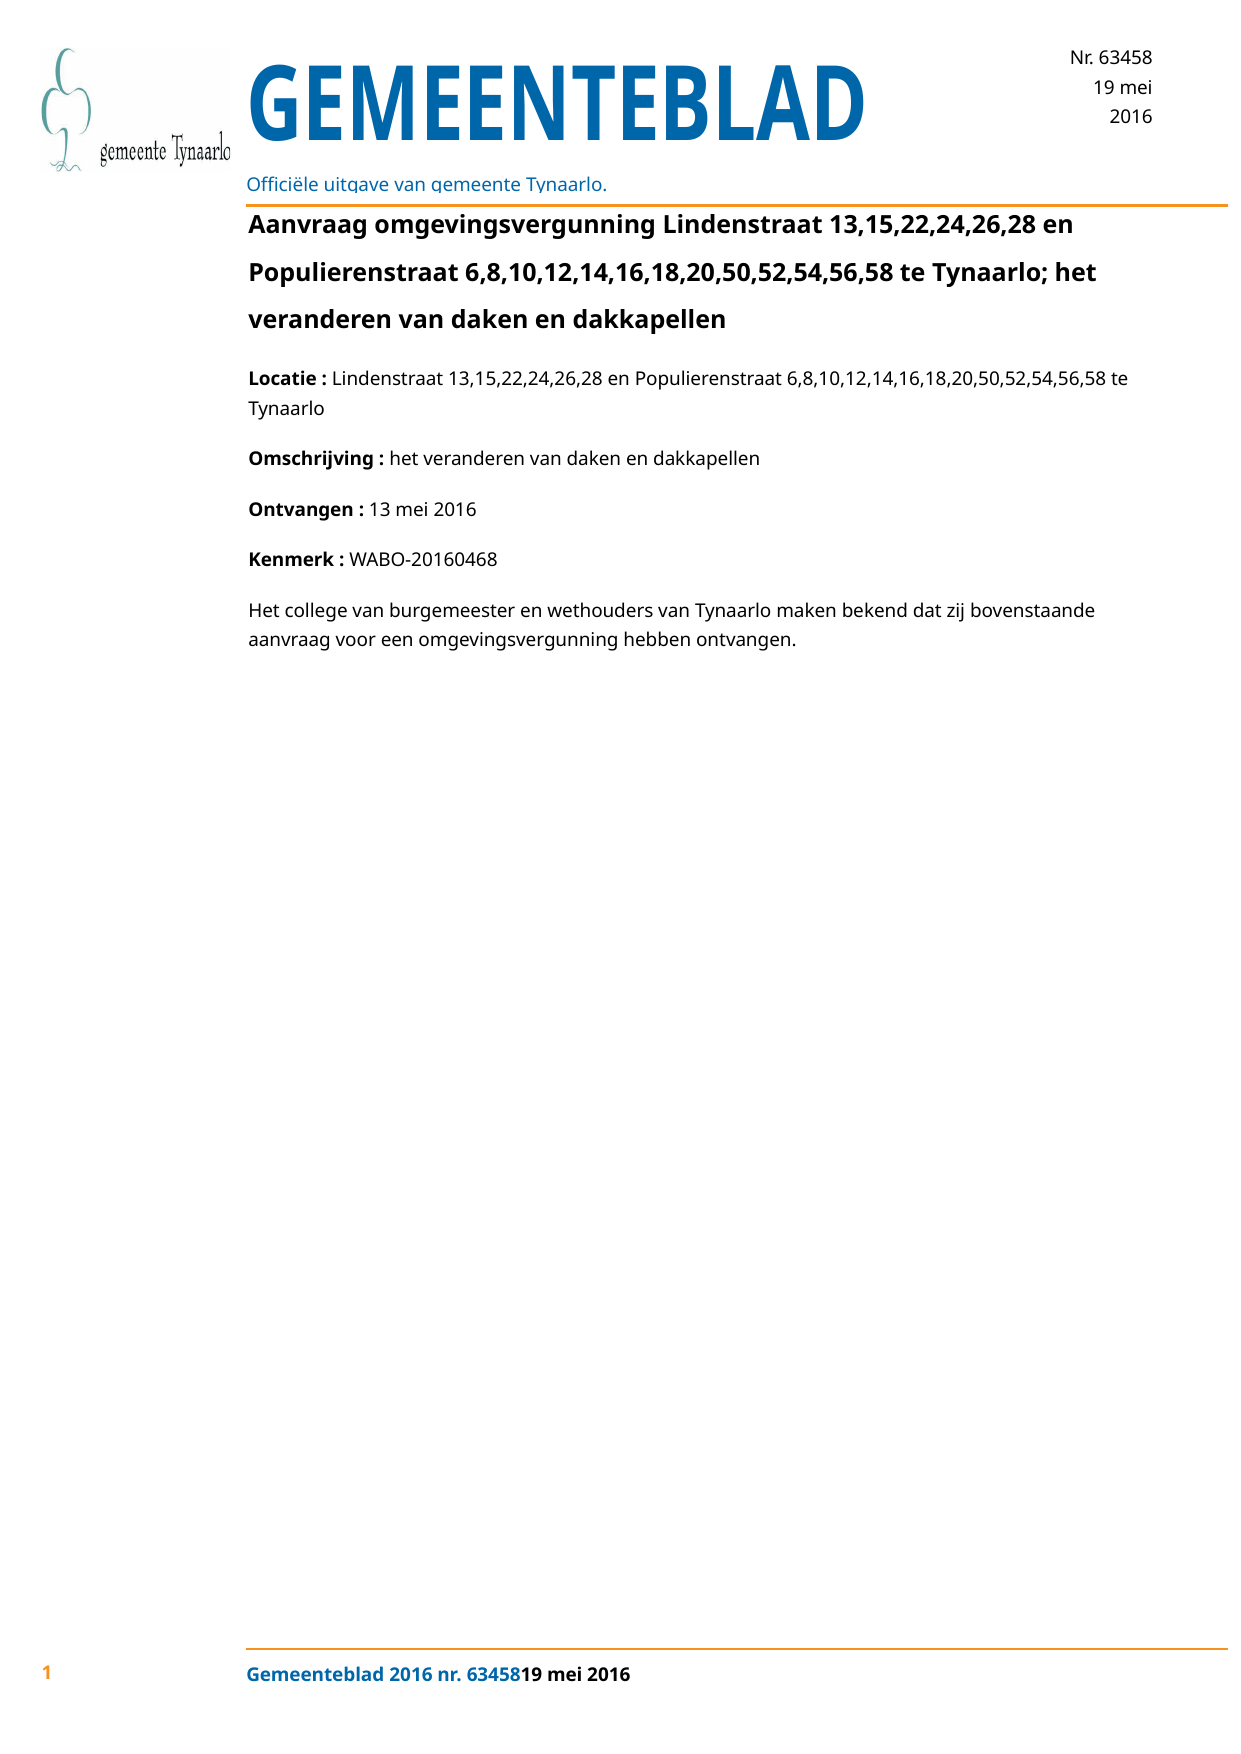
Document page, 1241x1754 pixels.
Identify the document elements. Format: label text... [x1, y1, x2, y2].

text Omschrijving : het veranderen van daken en dakkapellen [248, 446, 1152, 471]
picture [41, 47, 231, 172]
text Het college van burgemeester en wethouders van Tynaarlo maken bekend dat zij bovenstaande aanvraag voor een omgevingsvergunning hebben ontvangen. [248, 597, 1152, 652]
text Ontvangen : 13 mei 2016 [248, 496, 1152, 522]
text Locatie : Lindenstraat 13,15,22,24,26,28 en Populierenstraat 6,8,10,12,14,16,18,20,50,52,54,56,58 te Tynaarlo [248, 366, 1152, 421]
text Aanvraag omgevingsvergunning Lindenstraat 13,15,22,24,26,28 en Populierenstraat 6,8,10,12,14,16,18,20,50,52,54,56,58 te Tynaarlo; het veranderen van daken en dakkapellen [248, 207, 1152, 336]
text Kenmerk : WABO-20160468 [248, 546, 1152, 572]
